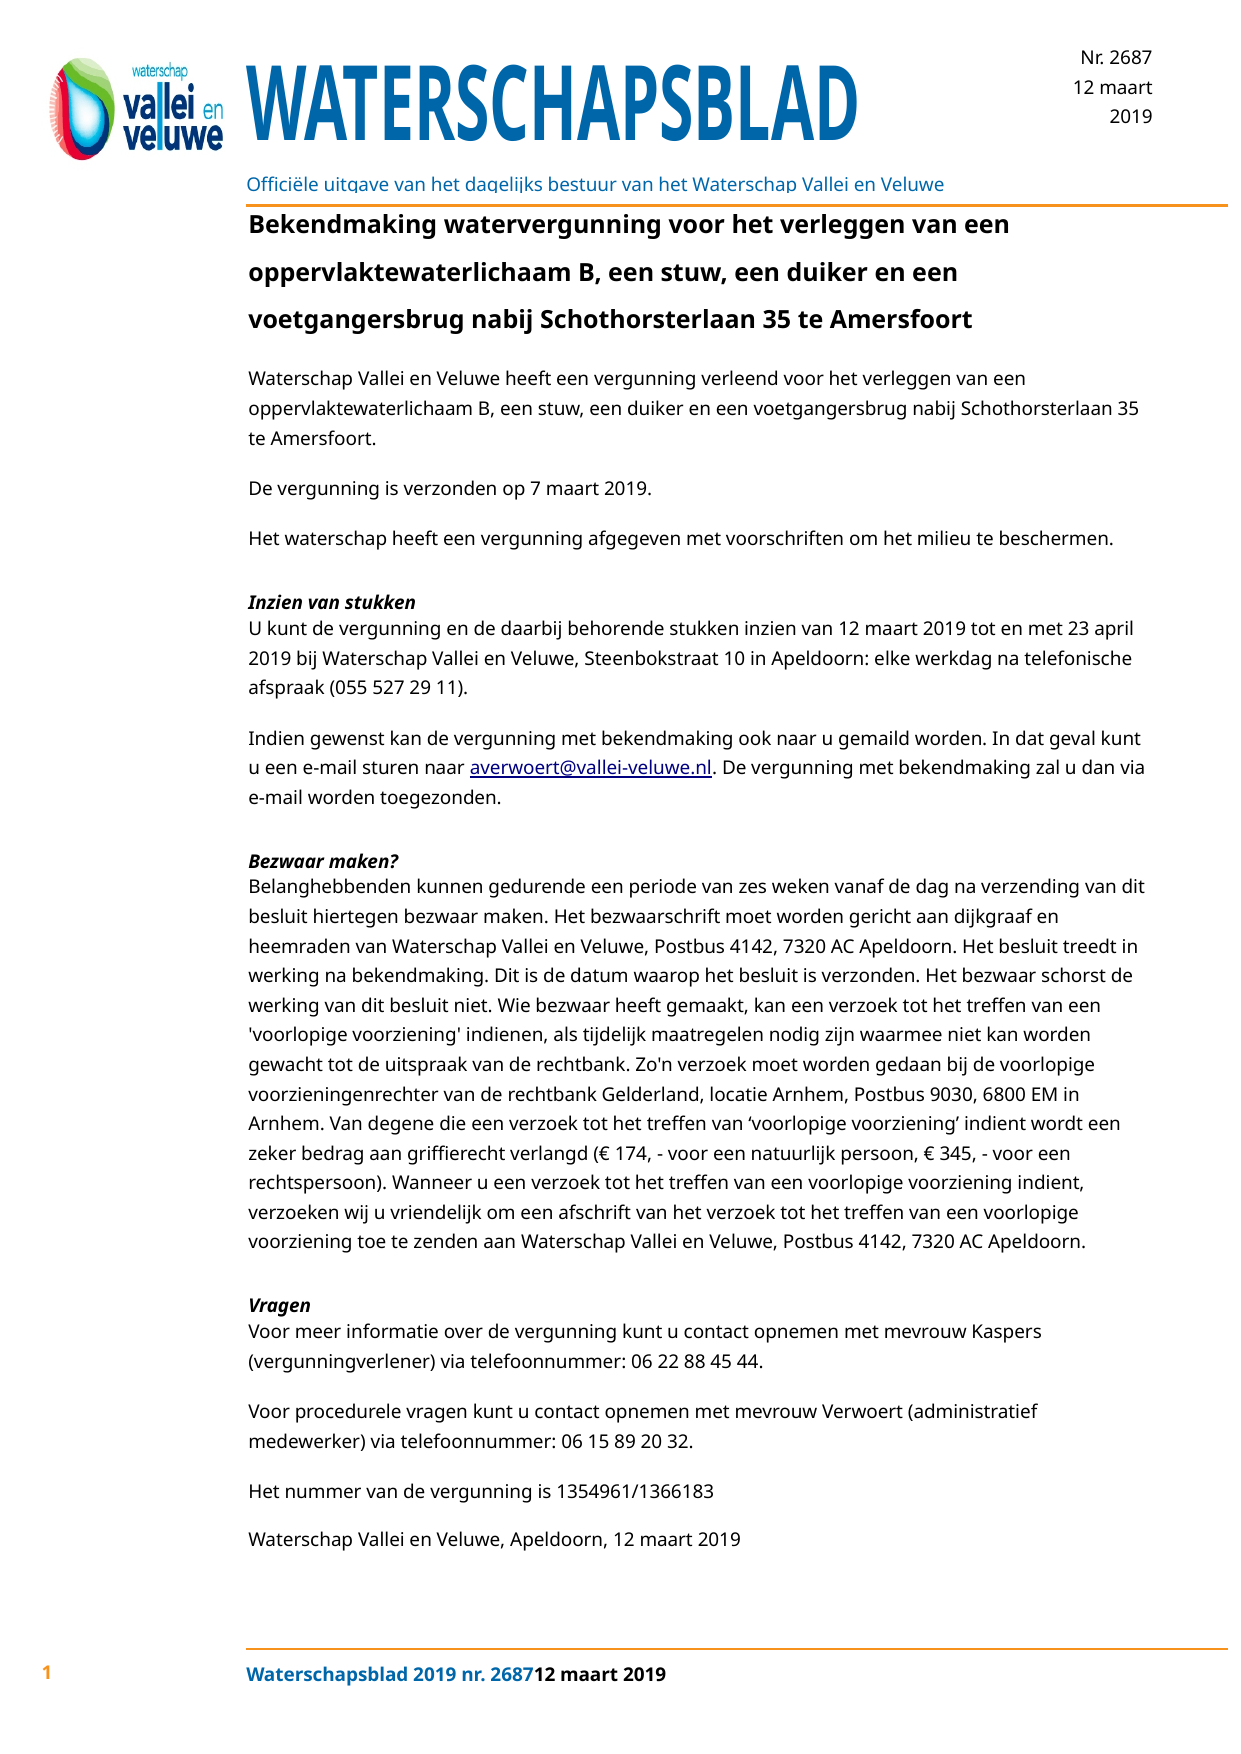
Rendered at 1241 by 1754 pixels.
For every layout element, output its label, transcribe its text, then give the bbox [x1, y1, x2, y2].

text Belanghebbenden kunnen gedurende een periode van zes weken vanaf de dag na verzending van dit besluit hiertegen bezwaar maken. Het bezwaarschrift moet worden gericht aan dijkgraaf en heemraden van Waterschap Vallei en Veluwe, Postbus 4142, 7320 AC Apeldoorn. Het besluit treedt in werking na bekendmaking. Dit is de datum waarop het besluit is verzonden. Het bezwaar schorst de werking van dit besluit niet. Wie bezwaar heeft gemaakt, kan een verzoek tot het treffen van een 'voorlopige voorziening' indienen, als tijdelijk maatregelen nodig zijn waarmee niet kan worden gewacht tot de uitspraak van de rechtbank. Zo'n verzoek moet worden gedaan bij de voorlopige voorzieningenrechter van de rechtbank Gelderland, locatie Arnhem, Postbus 9030, 6800 EM in Arnhem. Van degene die een verzoek tot het treffen van ‘voorlopige voorziening’ indient wordt een zeker bedrag aan griffierecht verlangd (€ 174, - voor een natuurlijk persoon, € 345, - voor een rechtspersoon). Wanneer u een verzoek tot het treffen van een voorlopige voorziening indient, verzoeken wij u vriendelijk om een afschrift van het verzoek tot het treffen van een voorlopige voorziening toe te zenden aan Waterschap Vallei en Veluwe, Postbus 4142, 7320 AC Apeldoorn. [248, 874, 1152, 1254]
text Bezwaar maken? [248, 848, 1152, 874]
text Inzien van stukken [248, 589, 1152, 615]
text Het nummer van de vergunning is 1354961/1366183 [248, 1478, 1152, 1504]
text Het waterschap heeft een vergunning afgegeven met voorschriften om het milieu te beschermen. [248, 526, 1152, 551]
text Voor procedurele vragen kunt u contact opnemen met mevrouw Verwoert (administratief medewerker) via telefoonnummer: 06 15 89 20 32. [248, 1398, 1152, 1454]
picture [41, 47, 231, 172]
text Bekendmaking watervergunning voor het verleggen van een oppervlaktewaterlichaam B, een stuw, een duiker en een voetgangersbrug nabij Schothorsterlaan 35 te Amersfoort [248, 207, 1152, 336]
text De vergunning is verzonden op 7 maart 2019. [248, 475, 1152, 501]
text Waterschap Vallei en Veluwe heeft een vergunning verleend voor het verleggen van een oppervlaktewaterlichaam B, een stuw, een duiker en een voetgangersbrug nabij Schothorsterlaan 35 te Amersfoort. [248, 366, 1152, 450]
text Indien gewenst kan de vergunning met bekendmaking ook naar u gemaild worden. In dat geval kunt u een e-mail sturen naar averwoert@vallei-veluwe.nl. De vergunning met bekendmaking zal u dan via e-mail worden toegezonden. [248, 725, 1152, 810]
text U kunt de vergunning en de daarbij behorende stukken inzien van 12 maart 2019 tot en met 23 april 2019 bij Waterschap Vallei en Veluwe, Steenbokstraat 10 in Apeldoorn: elke werkdag na telefonische afspraak (055 527 29 11). [248, 615, 1152, 700]
text Vragen [248, 1293, 1152, 1318]
text Waterschap Vallei en Veluwe, Apeldoorn, 12 maart 2019 [248, 1526, 1152, 1552]
text Voor meer informatie over de vergunning kunt u contact opnemen met mevrouw Kaspers (vergunningverlener) via telefoonnummer: 06 22 88 45 44. [248, 1318, 1152, 1374]
